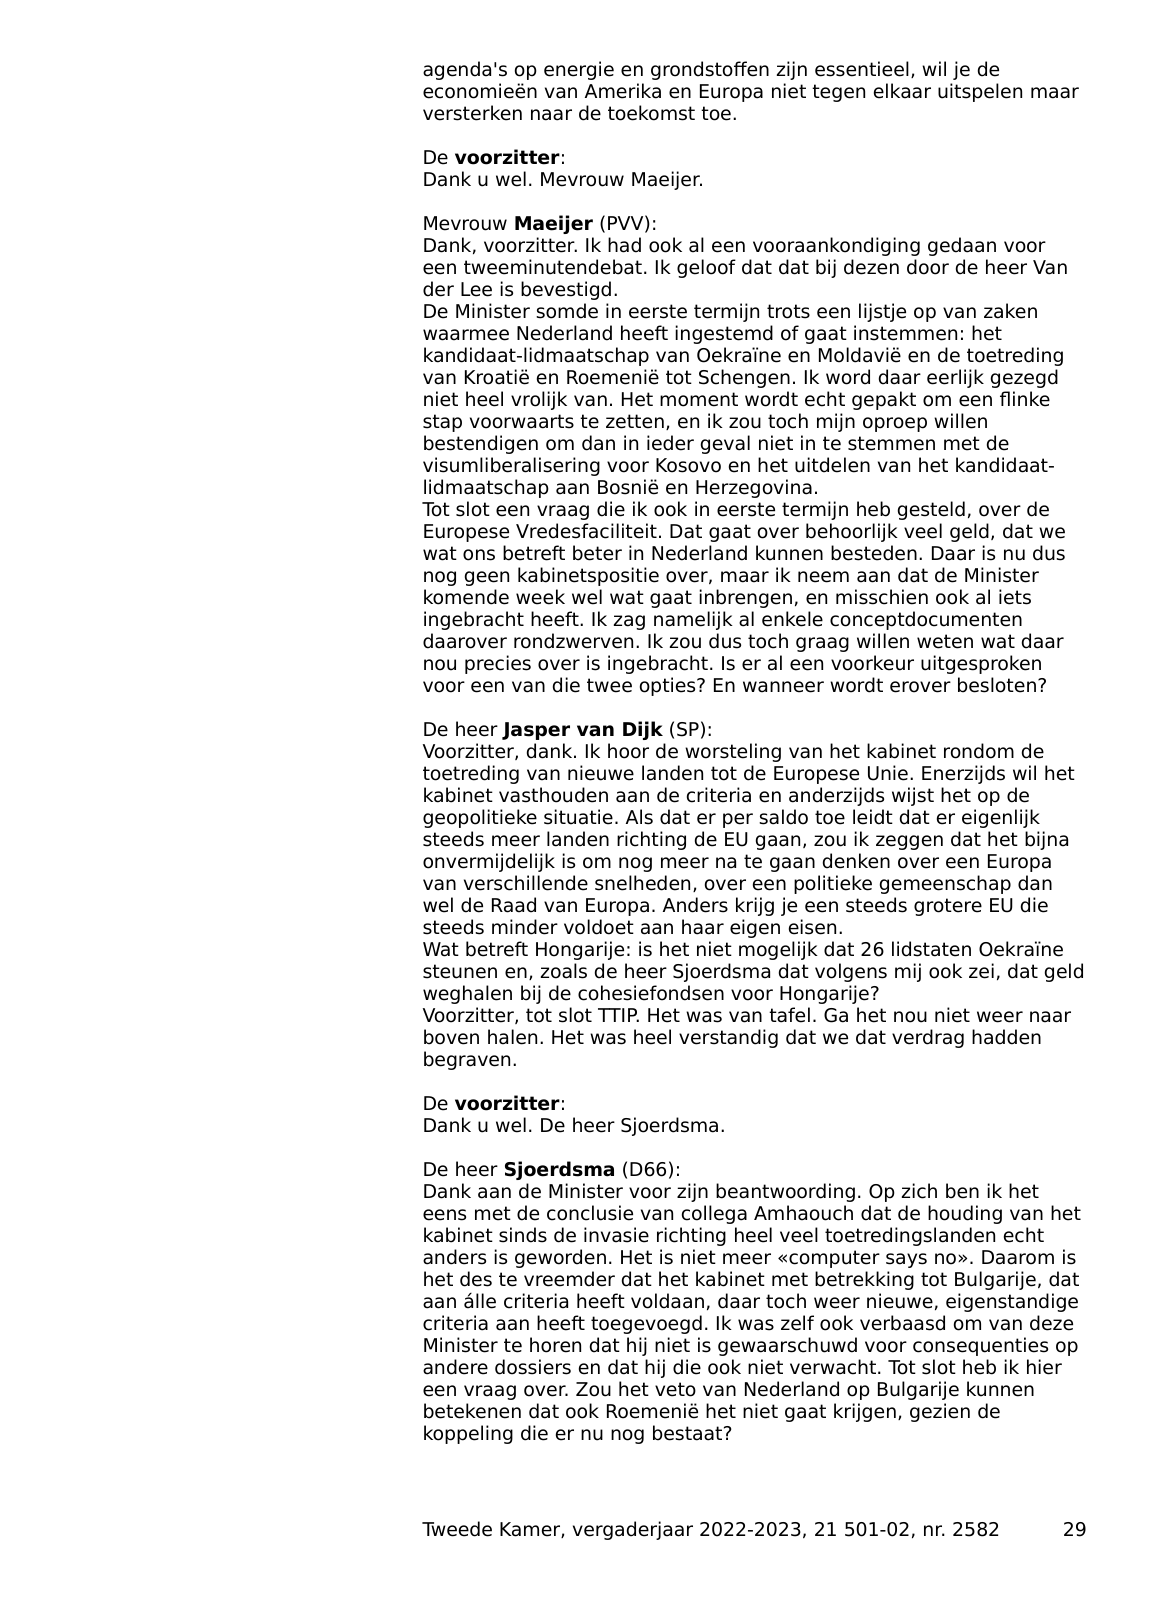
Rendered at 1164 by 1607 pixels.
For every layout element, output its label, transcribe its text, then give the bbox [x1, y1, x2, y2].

text De heer Sjoerdsma (D66): [422, 1159, 1087, 1181]
text agenda's op energie en grondstoffen zijn essentieel, wil je de economieën van Amerika en Europa niet tegen elkaar uitspelen maar versterken naar de toekomst toe. [422, 59, 1087, 125]
text Voorzitter, dank. Ik hoor de worsteling van het kabinet rondom de toetreding van nieuwe landen tot de Europese Unie. Enerzijds wil het kabinet vasthouden aan de criteria en anderzijds wijst het op de geopolitieke situatie. Als dat er per saldo toe leidt dat er eigenlijk steeds meer landen richting de EU gaan, zou ik zeggen dat het bijna onvermijdelijk is om nog meer na te gaan denken over een Europa van verschillende snelheden, over een politieke gemeenschap dan wel de Raad van Europa. Anders krijg je een steeds grotere EU die steeds minder voldoet aan haar eigen eisen. [422, 741, 1087, 939]
text Dank u wel. De heer Sjoerdsma. [422, 1115, 1087, 1137]
text Mevrouw Maeijer (PVV): [422, 213, 1087, 235]
text De voorzitter: [422, 1093, 1087, 1115]
text Tot slot een vraag die ik ook in eerste termijn heb gesteld, over de Europese Vredesfaciliteit. Dat gaat over behoorlijk veel geld, dat we wat ons betreft beter in Nederland kunnen besteden. Daar is nu dus nog geen kabinetspositie over, maar ik neem aan dat de Minister komende week wel wat gaat inbrengen, en misschien ook al iets ingebracht heeft. Ik zag namelijk al enkele conceptdocumenten daarover rondzwerven. Ik zou dus toch graag willen weten wat daar nou precies over is ingebracht. Is er al een voorkeur uitgesproken voor een van die twee opties? En wanneer wordt erover besloten? [422, 499, 1087, 697]
text Voorzitter, tot slot TTIP. Het was van tafel. Ga het nou niet weer naar boven halen. Het was heel verstandig dat we dat verdrag hadden begraven. [422, 1005, 1087, 1071]
text Dank, voorzitter. Ik had ook al een vooraankondiging gedaan voor een tweeminutendebat. Ik geloof dat dat bij dezen door de heer Van der Lee is bevestigd. [422, 235, 1087, 301]
text Dank u wel. Mevrouw Maeijer. [422, 169, 1087, 191]
text De Minister somde in eerste termijn trots een lijstje op van zaken waarmee Nederland heeft ingestemd of gaat instemmen: het kandidaat-lidmaatschap van Oekraïne en Moldavië en de toetreding van Kroatië en Roemenië tot Schengen. Ik word daar eerlijk gezegd niet heel vrolijk van. Het moment wordt echt gepakt om een flinke stap voorwaarts te zetten, en ik zou toch mijn oproep willen bestendigen om dan in ieder geval niet in te stemmen met de visumliberalisering voor Kosovo en het uitdelen van het kandidaat-lidmaatschap aan Bosnië en Herzegovina. [422, 301, 1087, 499]
text De heer Jasper van Dijk (SP): [422, 719, 1087, 741]
text Wat betreft Hongarije: is het niet mogelijk dat 26 lidstaten Oekraïne steunen en, zoals de heer Sjoerdsma dat volgens mij ook zei, dat geld weghalen bij de cohesiefondsen voor Hongarije? [422, 939, 1087, 1005]
text Dank aan de Minister voor zijn beantwoording. Op zich ben ik het eens met de conclusie van collega Amhaouch dat de houding van het kabinet sinds de invasie richting heel veel toetredingslanden echt anders is geworden. Het is niet meer «computer says no». Daarom is het des te vreemder dat het kabinet met betrekking tot Bulgarije, dat aan álle criteria heeft voldaan, daar toch weer nieuwe, eigenstandige criteria aan heeft toegevoegd. Ik was zelf ook verbaasd om van deze Minister te horen dat hij niet is gewaarschuwd voor consequenties op andere dossiers en dat hij die ook niet verwacht. Tot slot heb ik hier een vraag over. Zou het veto van Nederland op Bulgarije kunnen betekenen dat ook Roemenië het niet gaat krijgen, gezien de koppeling die er nu nog bestaat? [422, 1181, 1087, 1445]
text De voorzitter: [422, 147, 1087, 169]
